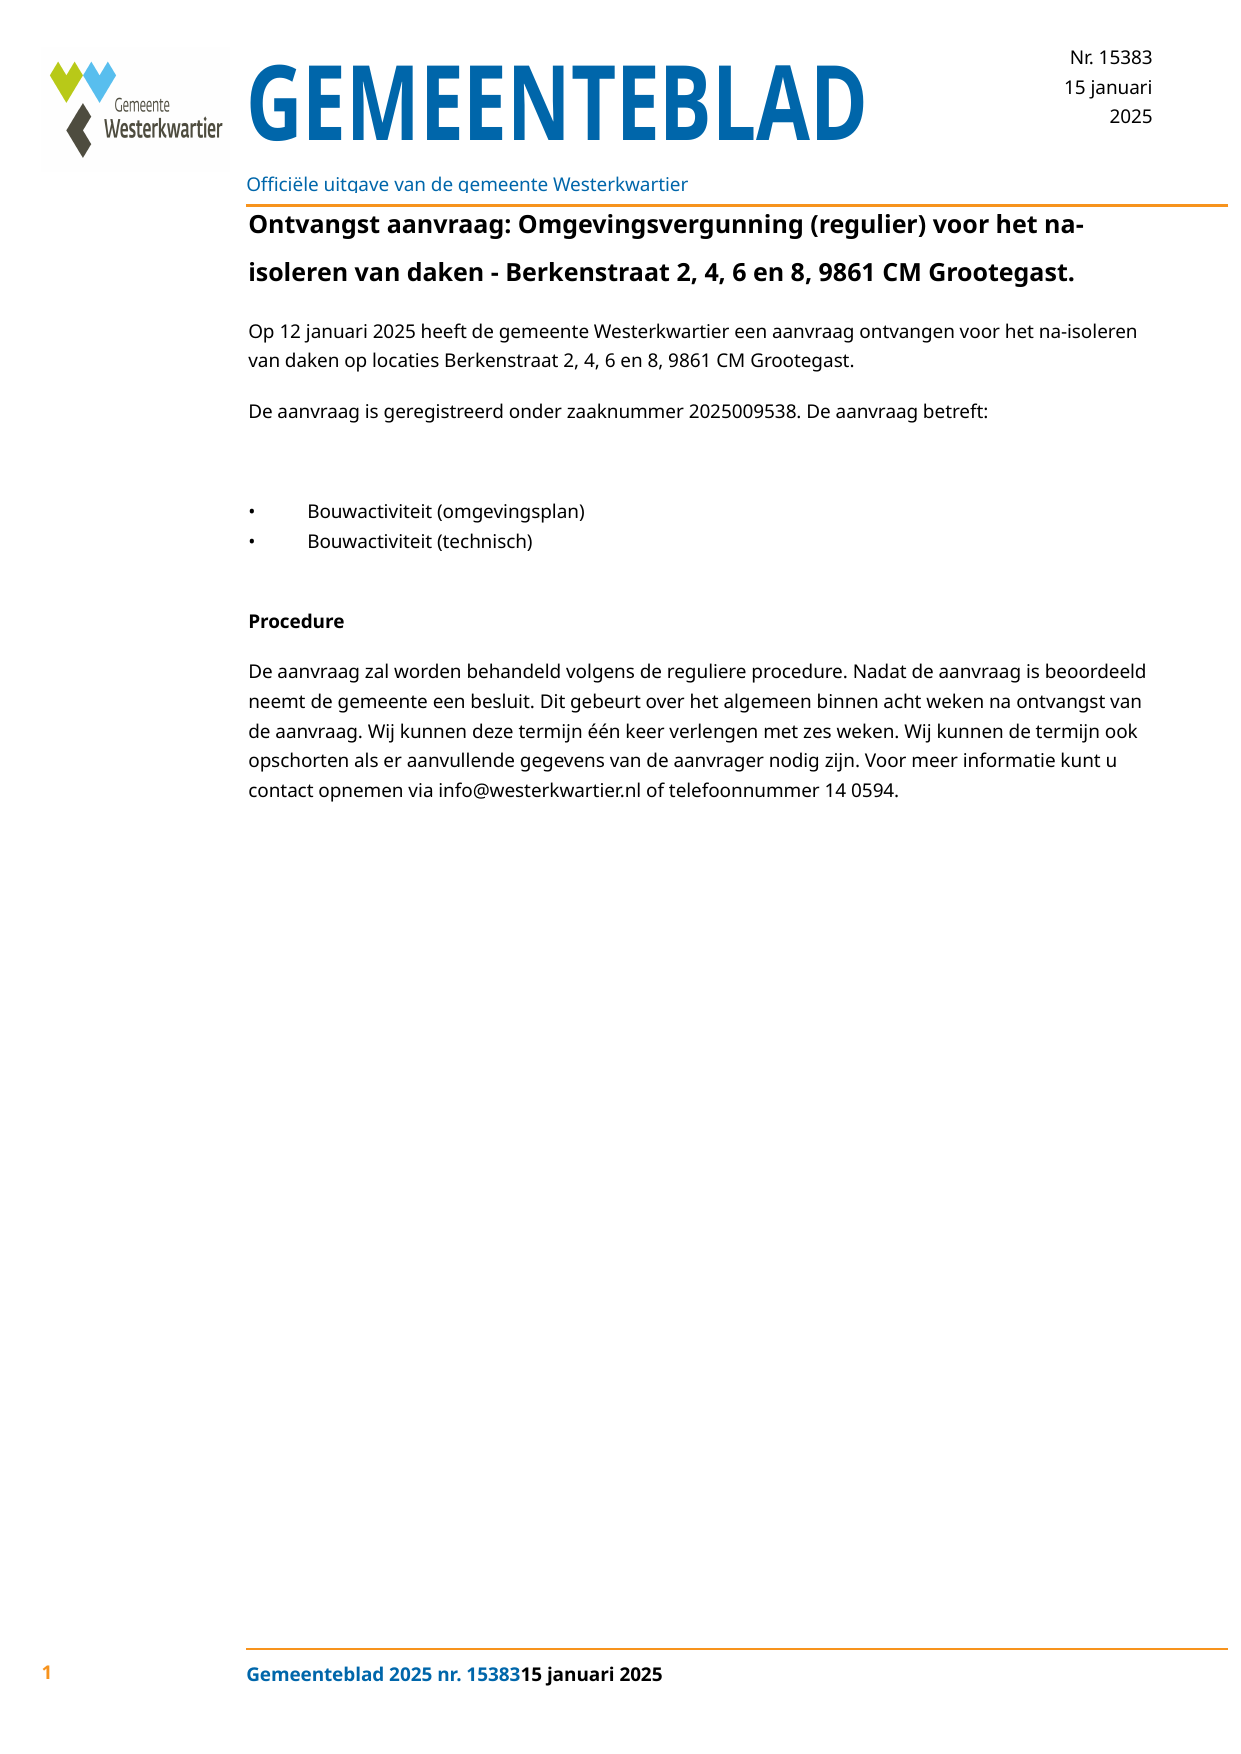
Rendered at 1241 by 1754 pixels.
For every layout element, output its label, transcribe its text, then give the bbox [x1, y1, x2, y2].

list Bouwactiviteit (omgevingsplan) [248, 499, 1152, 524]
list Bouwactiviteit (technisch) [248, 528, 1152, 554]
text Procedure [248, 608, 1152, 634]
text Op 12 januari 2025 heeft de gemeente Westerkwartier een aanvraag ontvangen voor het na-isoleren van daken op locaties Berkenstraat 2, 4, 6 en 8, 9861 CM Grootegast. [248, 318, 1152, 373]
text De aanvraag is geregistreerd onder zaaknummer 2025009538. De aanvraag betreft: [248, 398, 1152, 424]
text De aanvraag zal worden behandeld volgens de reguliere procedure. Nadat de aanvraag is beoordeeld neemt de gemeente een besluit. Dit gebeurt over het algemeen binnen acht weken na ontvangst van de aanvraag. Wij kunnen deze termijn één keer verlengen met zes weken. Wij kunnen de termijn ook opschorten als er aanvullende gegevens van de aanvrager nodig zijn. Voor meer informatie kunt u contact opnemen via info@westerkwartier.nl of telefoonnummer 14 0594. [248, 659, 1152, 803]
text Ontvangst aanvraag: Omgevingsvergunning (regulier) voor het na-isoleren van daken - Berkenstraat 2, 4, 6 en 8, 9861 CM Grootegast. [248, 207, 1152, 288]
picture [41, 47, 231, 172]
